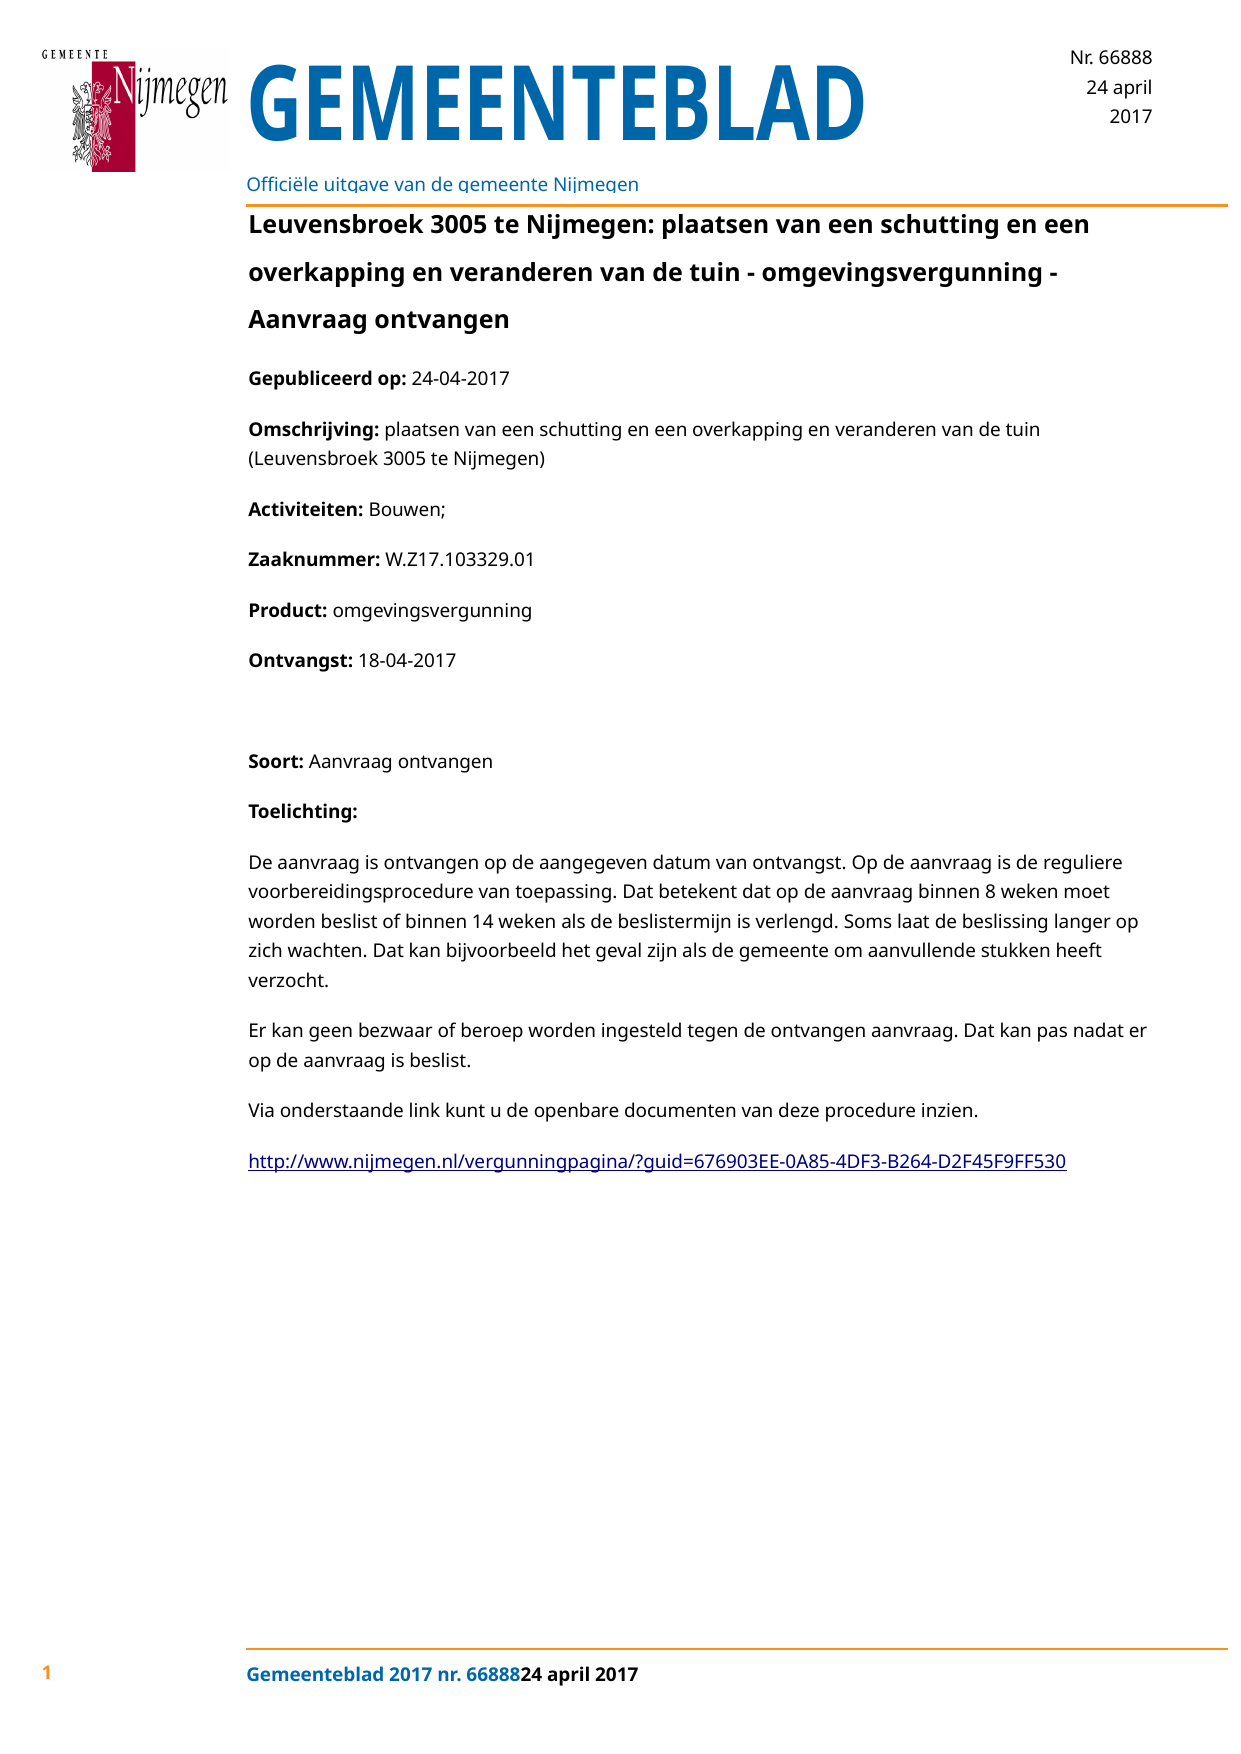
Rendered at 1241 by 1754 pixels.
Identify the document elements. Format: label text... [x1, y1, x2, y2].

text Er kan geen bezwaar of beroep worden ingesteld tegen de ontvangen aanvraag. Dat kan pas nadat er op de aanvraag is beslist. [248, 1018, 1152, 1073]
text Ontvangst: 18-04-2017 [248, 647, 1152, 673]
text http://www.nijmegen.nl/vergunningpagina/?guid=676903EE-0A85-4DF3-B264-D2F45F9FF530 [248, 1148, 1152, 1174]
text Soort: Aanvraag ontvangen [248, 748, 1152, 774]
text Activiteiten: Bouwen; [248, 496, 1152, 522]
picture [41, 47, 231, 172]
text Product: omgevingsvergunning [248, 597, 1152, 622]
text Omschrijving: plaatsen van een schutting en een overkapping en veranderen van de tuin (Leuvensbroek 3005 te Nijmegen) [248, 416, 1152, 471]
text Gepubliceerd op: 24-04-2017 [248, 366, 1152, 391]
text Via onderstaande link kunt u de openbare documenten van deze procedure inzien. [248, 1098, 1152, 1123]
text Zaaknummer: W.Z17.103329.01 [248, 546, 1152, 572]
text De aanvraag is ontvangen op de aangegeven datum van ontvangst. Op de aanvraag is de reguliere voorbereidingsprocedure van toepassing. Dat betekent dat op de aanvraag binnen 8 weken moet worden beslist of binnen 14 weken als de beslistermijn is verlengd. Soms laat de beslissing langer op zich wachten. Dat kan bijvoorbeeld het geval zijn als de gemeente om aanvullende stukken heeft verzocht. [248, 849, 1152, 993]
text Toelichting: [248, 798, 1152, 824]
text Leuvensbroek 3005 te Nijmegen: plaatsen van een schutting en een overkapping en veranderen van de tuin - omgevingsvergunning - Aanvraag ontvangen [248, 207, 1152, 336]
